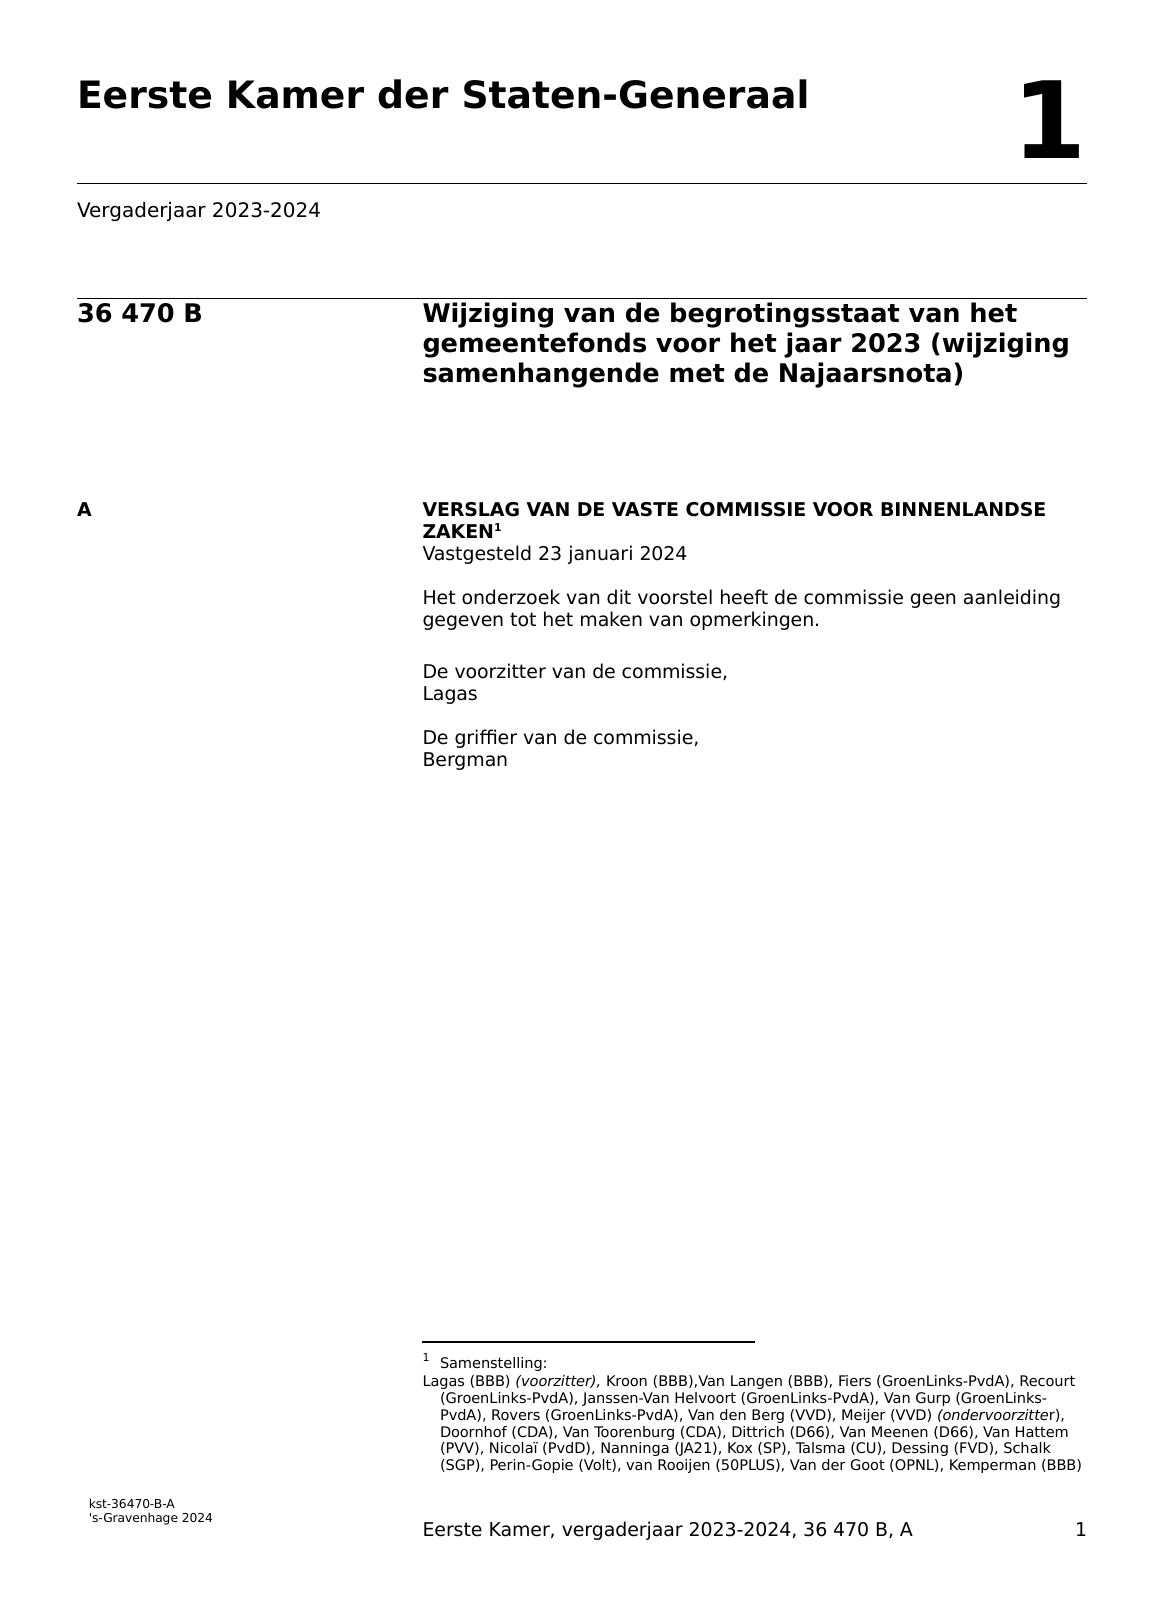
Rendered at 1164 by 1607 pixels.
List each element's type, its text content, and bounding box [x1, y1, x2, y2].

subtitle 36 470 B Wijziging van de begrotingsstaat van het gemeentefonds voor het jaar 2023 (wijziging samenhangende met de Najaarsnota) [77, 299, 1087, 388]
text 's-Gravenhage 2024 [88, 1511, 323, 1525]
subtitle A VERSLAG VAN DE VASTE COMMISSIE VOOR BINNENLANDSE ZAKEN [77, 499, 1087, 543]
text Lagas (BBB) (voorzitter), Kroon (BBB),Van Langen (BBB), Fiers (GroenLinks-PvdA), Recourt (GroenLinks-PvdA), Janssen-Van Helvoort (GroenLinks-PvdA), Van Gurp (GroenLinks-PvdA), Rovers (GroenLinks-PvdA), Van den Berg (VVD), Meijer (VVD) (ondervoorzitter), Doornhof (CDA), Van Toorenburg (CDA), Dittrich (D66), Van Meenen (D66), Van Hattem (PVV), Nicolaï (PvdD), Nanninga (JA21), Kox (SP), Talsma (CU), Dessing (FVD), Schalk (SGP), Perin-Gopie (Volt), van Rooijen (50PLUS), Van der Goot (OPNL), Kemperman (BBB) [422, 1373, 1087, 1474]
text kst-36470-B-A [88, 1497, 323, 1511]
text Vastgesteld 23 januari 2024 [422, 543, 1087, 565]
text De voorzitter van de commissie, Lagas [422, 661, 1087, 705]
text Het onderzoek van dit voorstel heeft de commissie geen aanleiding gegeven tot het maken van opmerkingen. [422, 587, 1087, 631]
table_cell Vergaderjaar 2023-2024 [77, 184, 1087, 298]
table_header 1 [886, 59, 1087, 183]
text De griffier van de commissie, Bergman [422, 727, 1087, 771]
table_header Eerste Kamer der Staten-Generaal [77, 59, 886, 183]
text Samenstelling: [422, 1351, 1087, 1373]
